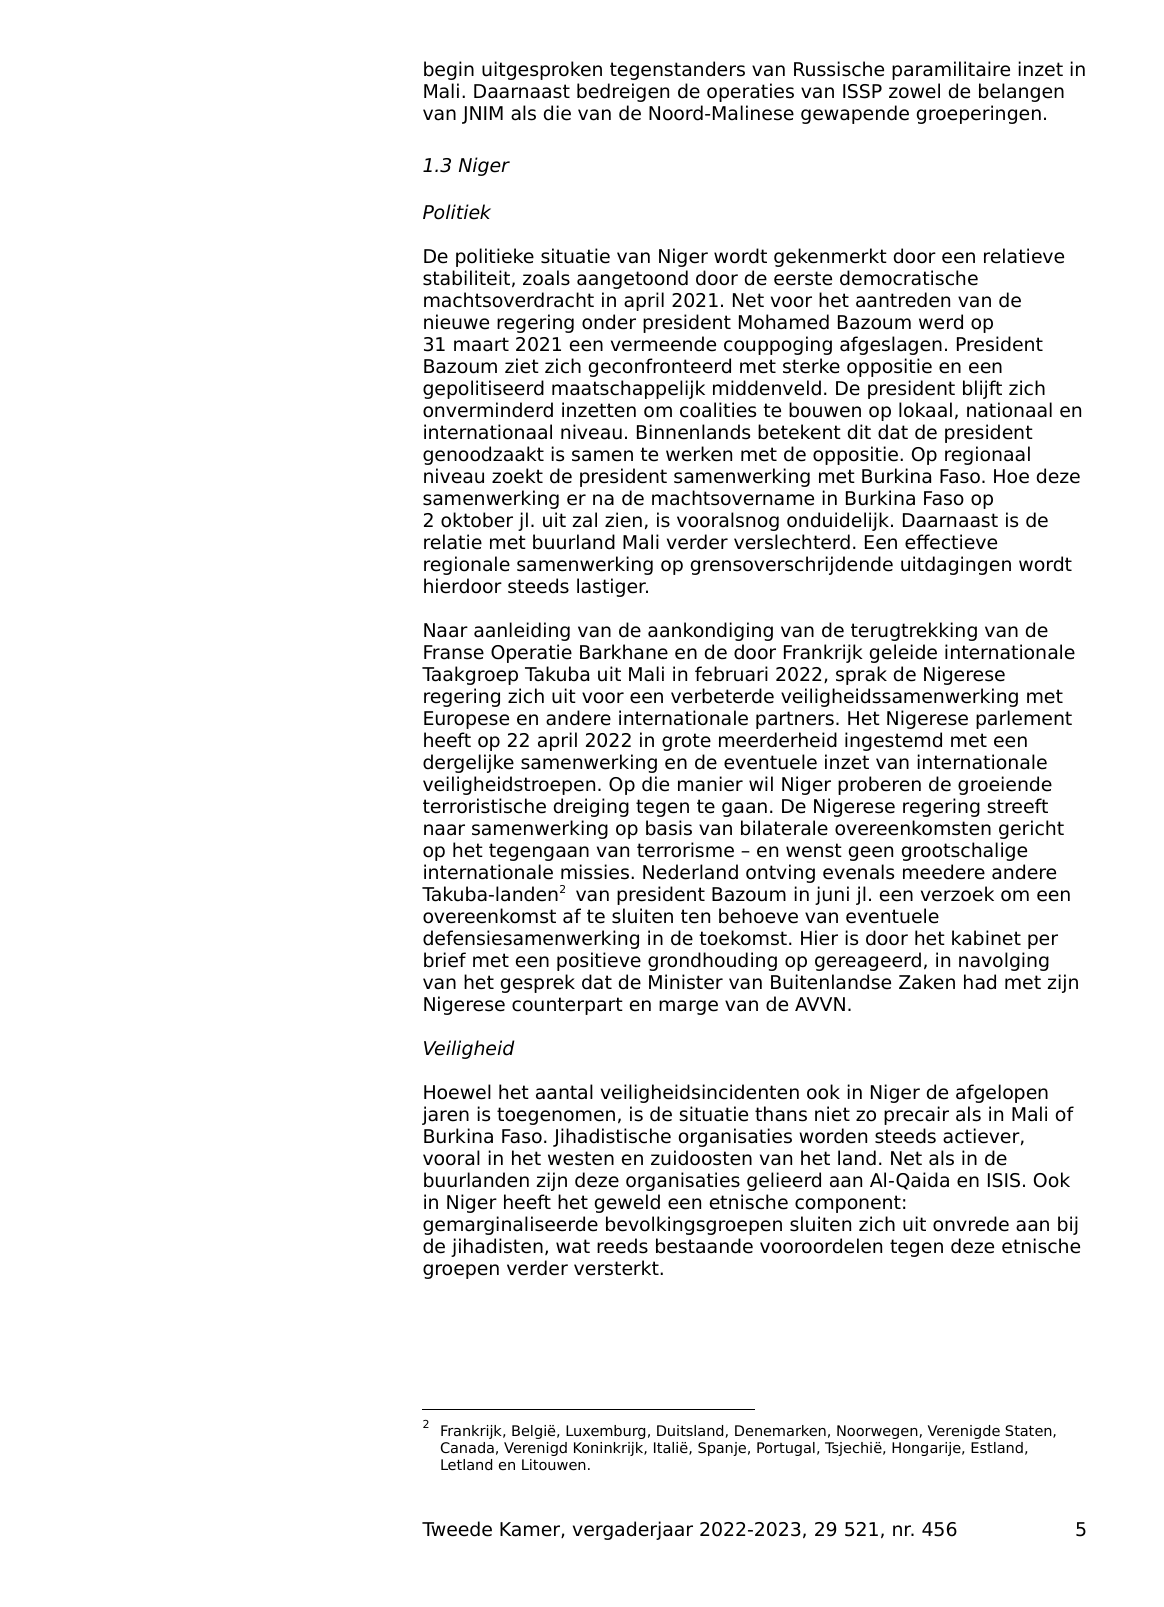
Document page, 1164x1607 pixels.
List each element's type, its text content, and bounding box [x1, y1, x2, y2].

text Frankrijk, België, Luxemburg, Duitsland, Denemarken, Noorwegen, Verenigde Staten, Canada, Verenigd Koninkrijk, Italië, Spanje, Portugal, Tsjechië, Hongarije, Estland, Letland en Litouwen. [422, 1418, 1087, 1474]
subtitle Politiek [422, 202, 1087, 224]
text Naar aanleiding van de aankondiging van de terugtrekking van de Franse Operatie Barkhane en de door Frankrijk geleide internationale Taakgroep Takuba uit Mali in februari 2022, sprak de Nigerese regering zich uit voor een verbeterde veiligheidssamenwerking met Europese en andere internationale partners. Het Nigerese parlement heeft op 22 april 2022 in grote meerderheid ingestemd met een dergelijke samenwerking en de eventuele inzet van internationale veiligheidstroepen. Op die manier wil Niger proberen de groeiende terroristische dreiging tegen te gaan. De Nigerese regering streeft naar samenwerking op basis van bilaterale overeenkomsten gericht op het tegengaan van terrorisme – en wenst geen grootschalige internationale missies. Nederland ontving evenals meedere andere Takuba-landen van president Bazoum in juni jl. een verzoek om een overeenkomst af te sluiten ten behoeve van eventuele defensiesamenwerking in de toekomst. Hier is door het kabinet per brief met een positieve grondhouding op gereageerd, in navolging van het gesprek dat de Minister van Buitenlandse Zaken had met zijn Nigerese counterpart en marge van de AVVN. [422, 620, 1087, 1016]
subtitle Veiligheid [422, 1038, 1087, 1060]
text De politieke situatie van Niger wordt gekenmerkt door een relatieve stabiliteit, zoals aangetoond door de eerste democratische machtsoverdracht in april 2021. Net voor het aantreden van de nieuwe regering onder president Mohamed Bazoum werd op 31 maart 2021 een vermeende couppoging afgeslagen. President Bazoum ziet zich geconfronteerd met sterke oppositie en een gepolitiseerd maatschappelijk middenveld. De president blijft zich onverminderd inzetten om coalities te bouwen op lokaal, nationaal en internationaal niveau. Binnenlands betekent dit dat de president genoodzaakt is samen te werken met de oppositie. Op regionaal niveau zoekt de president samenwerking met Burkina Faso. Hoe deze samenwerking er na de machtsovername in Burkina Faso op 2 oktober jl. uit zal zien, is vooralsnog onduidelijk. Daarnaast is de relatie met buurland Mali verder verslechterd. Een effectieve regionale samenwerking op grensoverschrijdende uitdagingen wordt hierdoor steeds lastiger. [422, 246, 1087, 598]
text begin uitgesproken tegenstanders van Russische paramilitaire inzet in Mali. Daarnaast bedreigen de operaties van ISSP zowel de belangen van JNIM als die van de Noord-Malinese gewapende groeperingen. [422, 59, 1087, 125]
subtitle 1.3 Niger [422, 155, 1087, 177]
text Hoewel het aantal veiligheidsincidenten ook in Niger de afgelopen jaren is toegenomen, is de situatie thans niet zo precair als in Mali of Burkina Faso. Jihadistische organisaties worden steeds actiever, vooral in het westen en zuidoosten van het land. Net als in de buurlanden zijn deze organisaties gelieerd aan Al-Qaida en ISIS. Ook in Niger heeft het geweld een etnische component: gemarginaliseerde bevolkingsgroepen sluiten zich uit onvrede aan bij de jihadisten, wat reeds bestaande vooroordelen tegen deze etnische groepen verder versterkt. [422, 1082, 1087, 1280]
